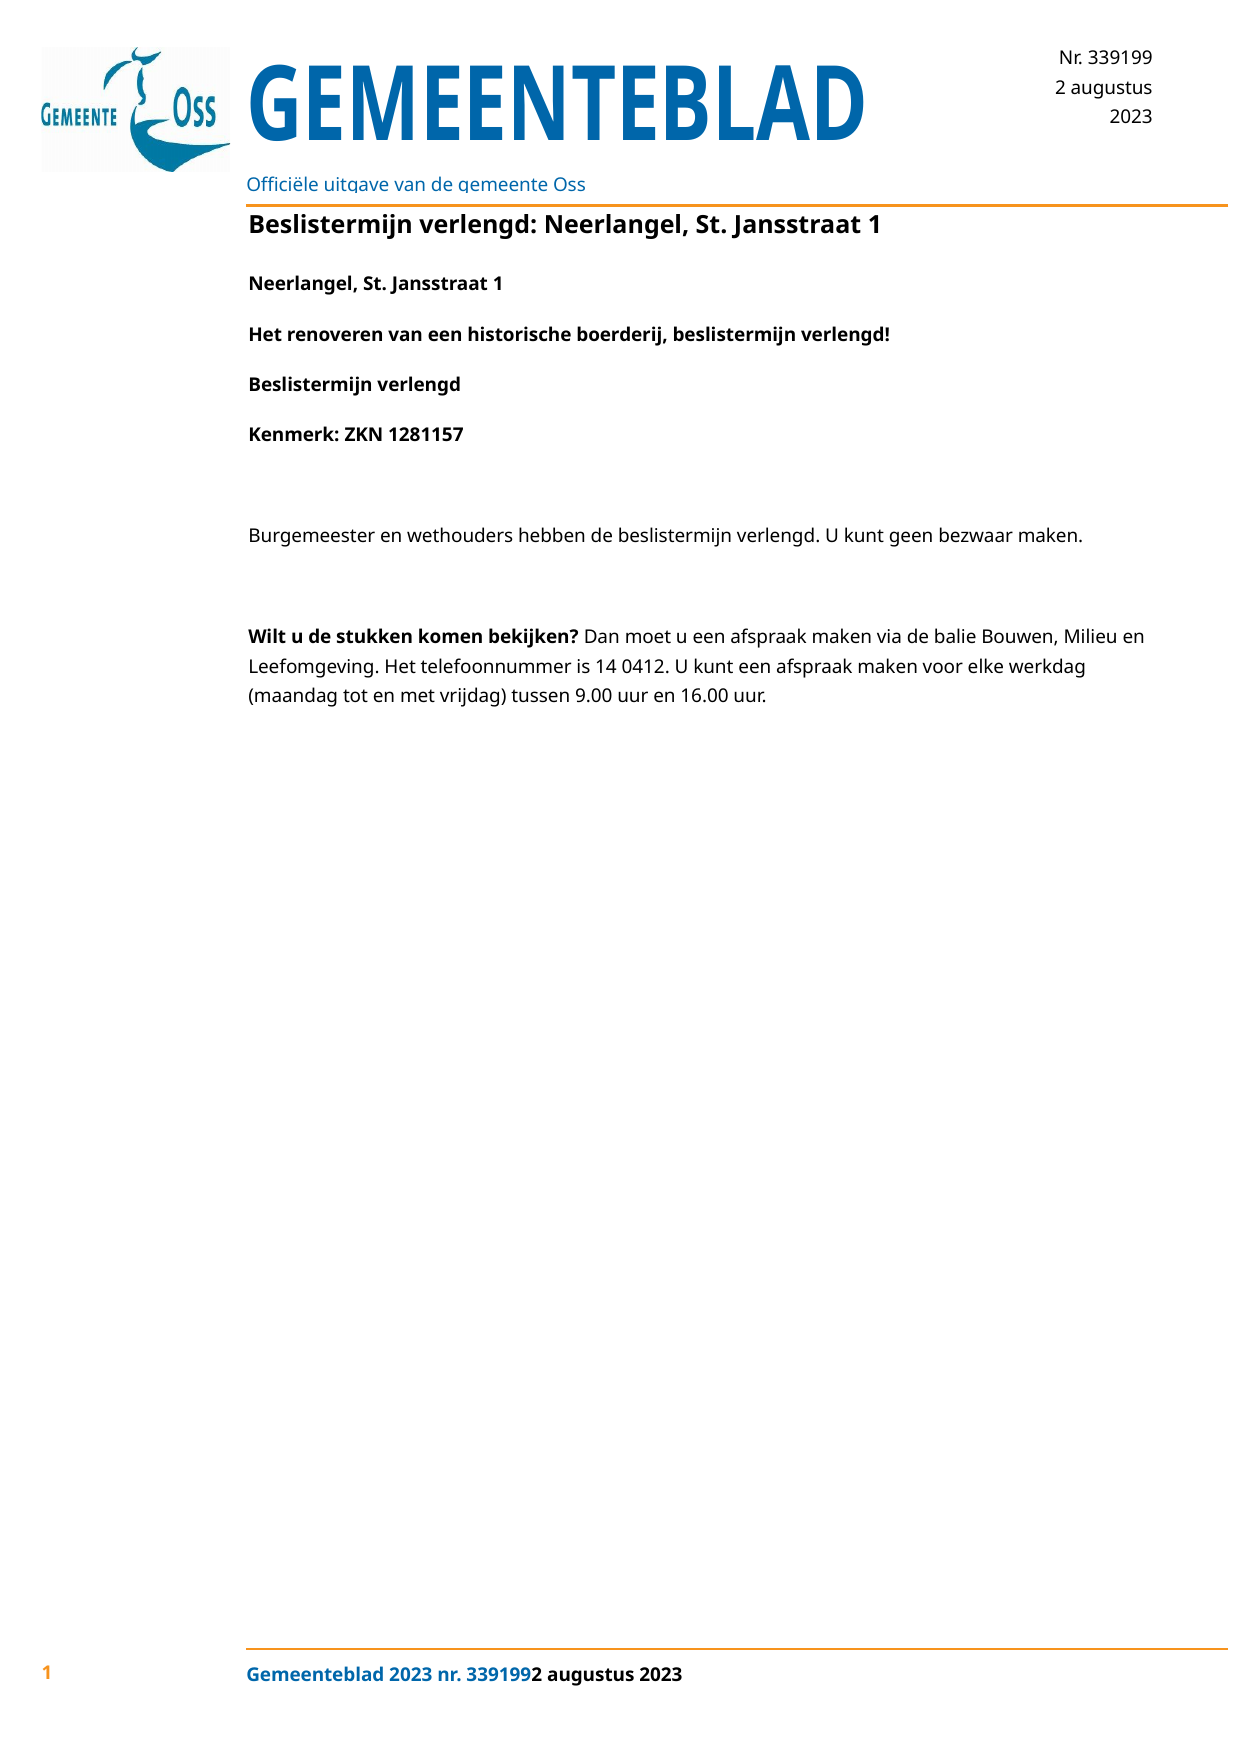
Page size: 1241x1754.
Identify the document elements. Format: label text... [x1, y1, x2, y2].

text Wilt u de stukken komen bekijken? Dan moet u een afspraak maken via de balie Bouwen, Milieu en Leefomgeving. Het telefoonnummer is 14 0412. U kunt een afspraak maken voor elke werkdag (maandag tot en met vrijdag) tussen 9.00 uur en 16.00 uur. [248, 623, 1152, 708]
text Beslistermijn verlengd [248, 371, 1152, 397]
text Burgemeester en wethouders hebben de beslistermijn verlengd. U kunt geen bezwaar maken. [248, 522, 1152, 548]
text Kenmerk: ZKN 1281157 [248, 422, 1152, 447]
picture [41, 47, 231, 172]
text Neerlangel, St. Jansstraat 1 [248, 270, 1152, 296]
text Het renoveren van een historische boerderij, beslistermijn verlengd! [248, 321, 1152, 346]
text Beslistermijn verlengd: Neerlangel, St. Jansstraat 1 [248, 207, 1152, 241]
